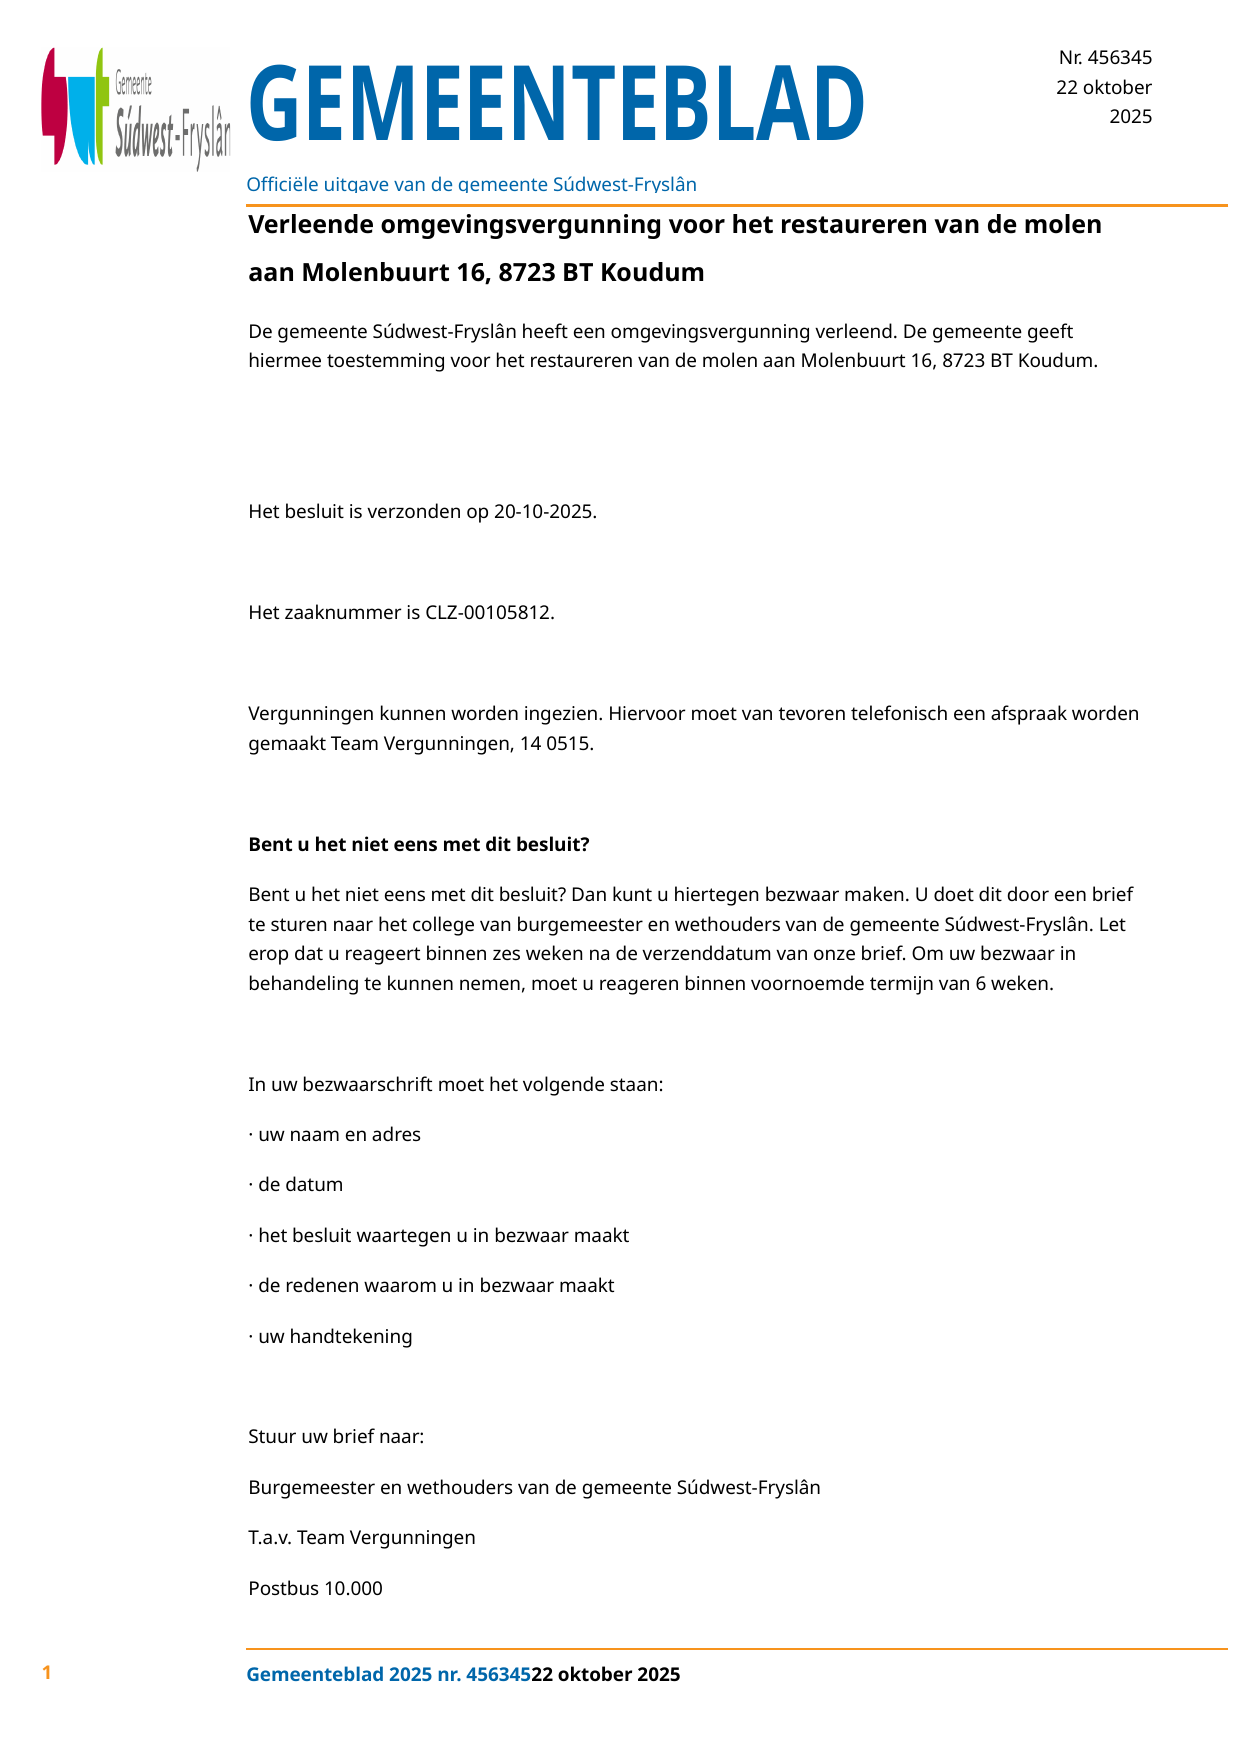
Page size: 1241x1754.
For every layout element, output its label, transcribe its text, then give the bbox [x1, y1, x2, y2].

text Het besluit is verzonden op 20-10-2025. [248, 499, 1152, 524]
text Verleende omgevingsvergunning voor het restaureren van de molen aan Molenbuurt 16, 8723 BT Koudum [248, 207, 1152, 288]
text De gemeente Súdwest-Fryslân heeft een omgevingsvergunning verleend. De gemeente geeft hiermee toestemming voor het restaureren van de molen aan Molenbuurt 16, 8723 BT Koudum. [248, 318, 1152, 373]
text Bent u het niet eens met dit besluit? Dan kunt u hiertegen bezwaar maken. U doet dit door een brief te sturen naar het college van burgemeester en wethouders van de gemeente Súdwest-Fryslân. Let erop dat u reageert binnen zes weken na de verzenddatum van onze brief. Om uw bezwaar in behandeling te kunnen nemen, moet u reageren binnen voornoemde termijn van 6 weken. [248, 881, 1152, 996]
text · uw handtekening [248, 1323, 1152, 1349]
text Postbus 10.000 [248, 1575, 1152, 1601]
text · de redenen waarom u in bezwaar maakt [248, 1272, 1152, 1298]
text T.a.v. Team Vergunningen [248, 1524, 1152, 1550]
text Stuur uw brief naar: [248, 1424, 1152, 1449]
picture [41, 47, 231, 172]
text · de datum [248, 1172, 1152, 1197]
text In uw bezwaarschrift moet het volgende staan: [248, 1071, 1152, 1097]
text Bent u het niet eens met dit besluit? [248, 831, 1152, 857]
text Het zaaknummer is CLZ-00105812. [248, 599, 1152, 625]
text Vergunningen kunnen worden ingezien. Hiervoor moet van tevoren telefonisch een afspraak worden gemaakt Team Vergunningen, 14 0515. [248, 700, 1152, 756]
text · het besluit waartegen u in bezwaar maakt [248, 1222, 1152, 1248]
text · uw naam en adres [248, 1121, 1152, 1147]
text Burgemeester en wethouders van de gemeente Súdwest-Fryslân [248, 1474, 1152, 1500]
